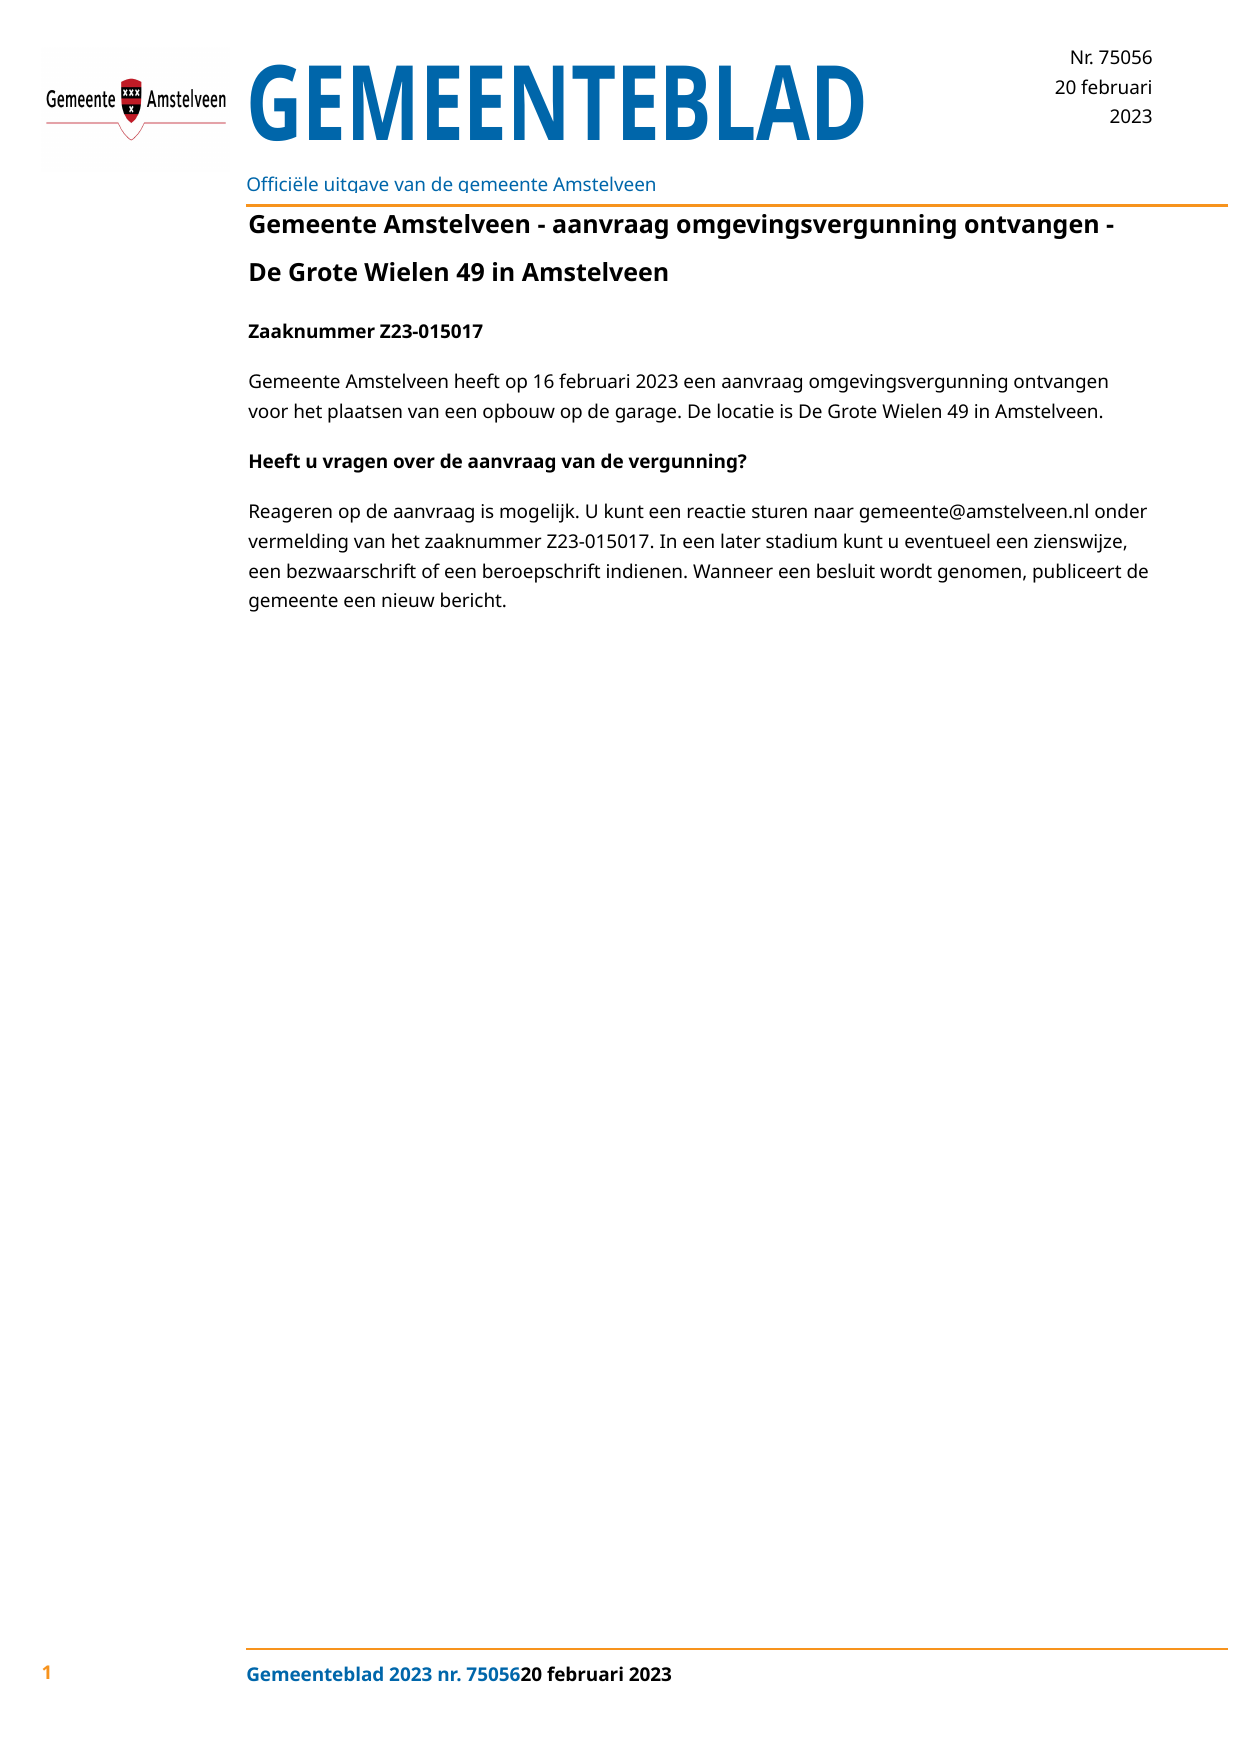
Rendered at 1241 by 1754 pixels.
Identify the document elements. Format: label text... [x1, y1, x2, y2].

picture [41, 47, 231, 172]
text Reageren op de aanvraag is mogelijk. U kunt een reactie sturen naar gemeente@amstelveen.nl onder vermelding van het zaaknummer Z23-015017. In een later stadium kunt u eventueel een zienswijze, een bezwaarschrift of een beroepschrift indienen. Wanneer een besluit wordt genomen, publiceert de gemeente een nieuw bericht. [248, 499, 1152, 613]
text Zaaknummer Z23-015017 [248, 318, 1152, 344]
text Gemeente Amstelveen heeft op 16 februari 2023 een aanvraag omgevingsvergunning ontvangen voor het plaatsen van een opbouw op de garage. De locatie is De Grote Wielen 49 in Amstelveen. [248, 368, 1152, 424]
text Heeft u vragen over de aanvraag van de vergunning? [248, 448, 1152, 474]
text Gemeente Amstelveen - aanvraag omgevingsvergunning ontvangen - De Grote Wielen 49 in Amstelveen [248, 207, 1152, 288]
